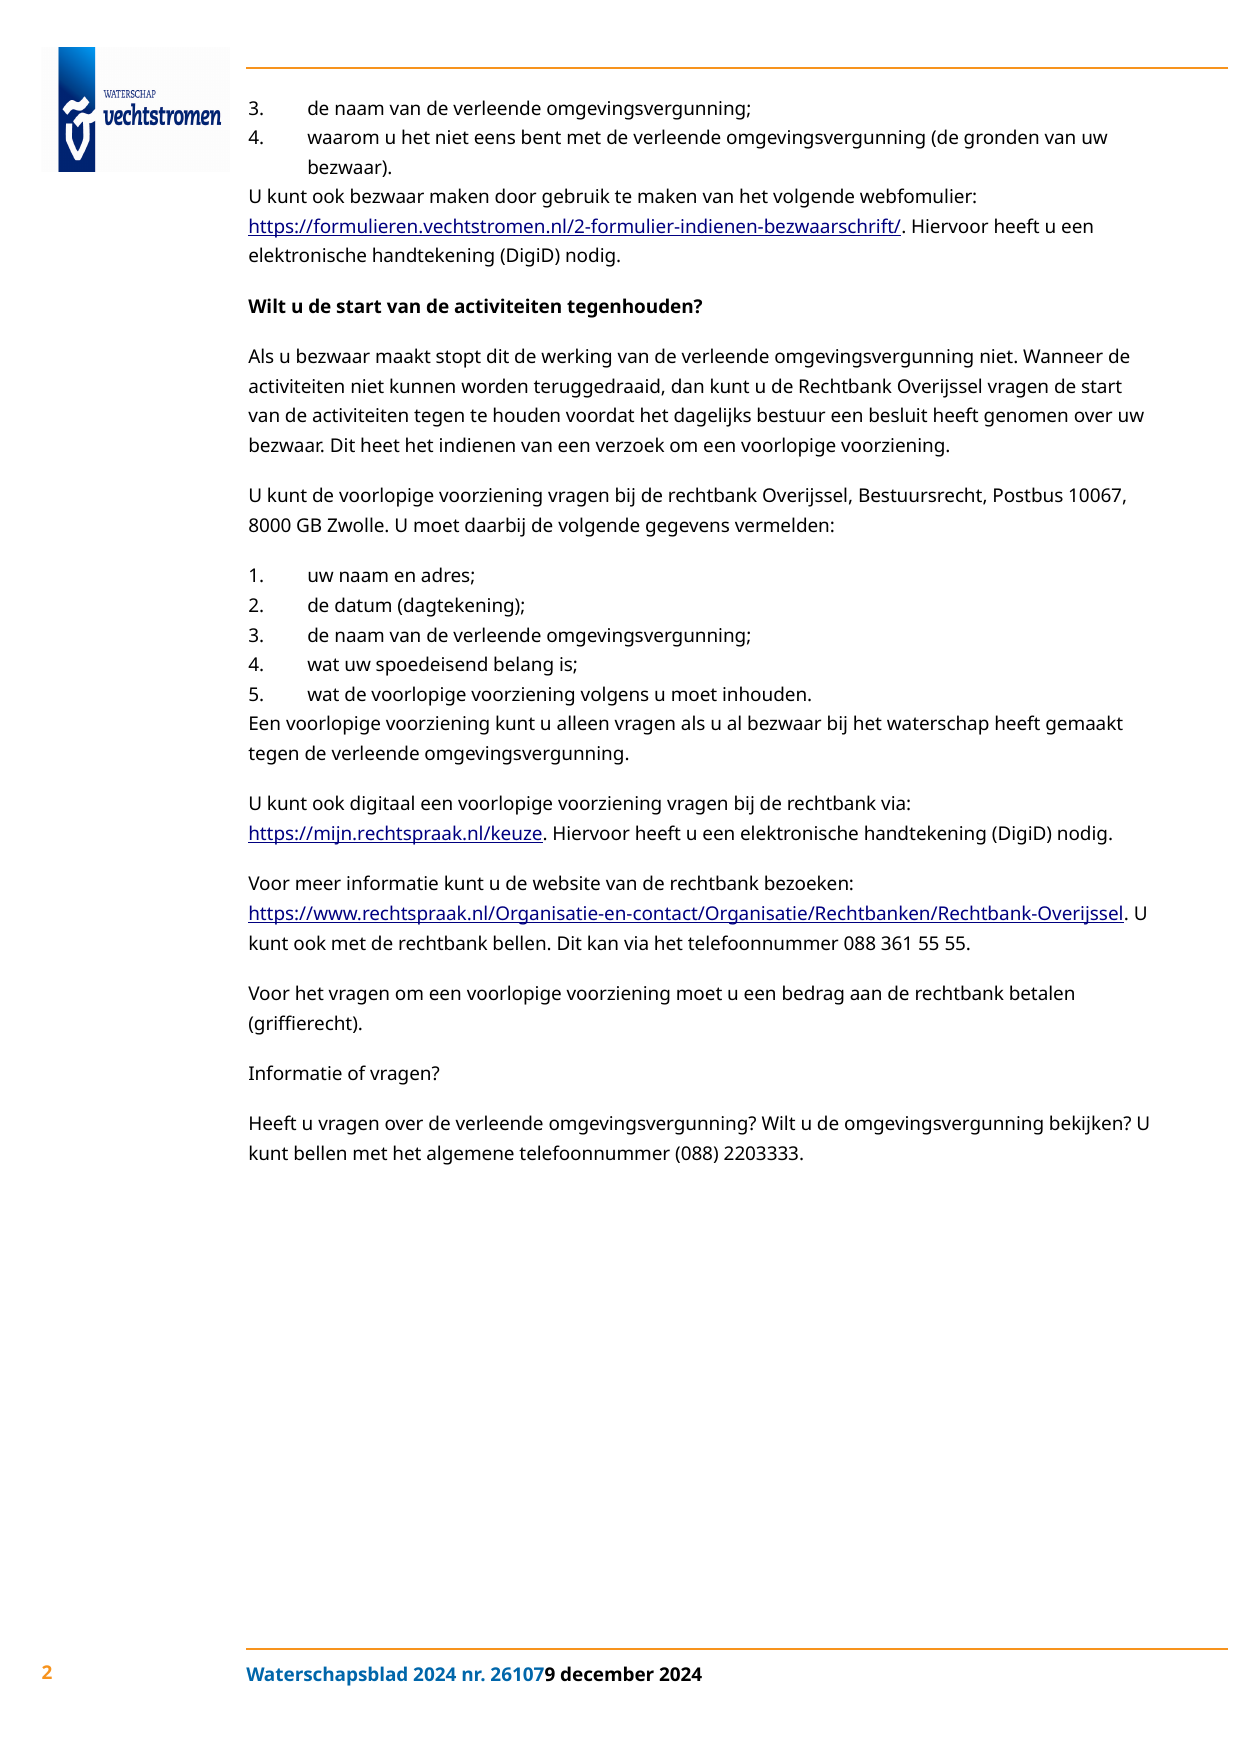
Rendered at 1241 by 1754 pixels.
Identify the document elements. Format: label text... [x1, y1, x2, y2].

text Voor het vragen om een voorlopige voorziening moet u een bedrag aan de rechtbank betalen (griffierecht). [248, 980, 1152, 1036]
list de naam van de verleende omgevingsvergunning; [248, 95, 1152, 121]
list uw naam en adres; [248, 563, 1152, 588]
picture [41, 47, 231, 172]
text Wilt u de start van de activiteiten tegenhouden? [248, 293, 1152, 319]
list de datum (dagtekening); [248, 592, 1152, 618]
text Een voorlopige voorziening kunt u alleen vragen als u al bezwaar bij het waterschap heeft gemaakt tegen de verleende omgevingsvergunning. [248, 711, 1152, 766]
list wat uw spoedeisend belang is; [248, 651, 1152, 677]
text U kunt ook digitaal een voorlopige voorziening vragen bij de rechtbank via: https://mijn.rechtspraak.nl/keuze. Hiervoor heeft u een elektronische handtekening (DigiD) nodig. [248, 791, 1152, 846]
list waarom u het niet eens bent met de verleende omgevingsvergunning (de gronden van uw bezwaar). [248, 124, 1152, 180]
text Heeft u vragen over de verleende omgevingsvergunning? Wilt u de omgevingsvergunning bekijken? U kunt bellen met het algemene telefoonnummer (088) 2203333. [248, 1111, 1152, 1166]
text U kunt ook bezwaar maken door gebruik te maken van het volgende webfomulier: https://formulieren.vechtstromen.nl/2-formulier-indienen-bezwaarschrift/. Hiervoor heeft u een elektronische handtekening (DigiD) nodig. [248, 183, 1152, 268]
text U kunt de voorlopige voorziening vragen bij de rechtbank Overijssel, Bestuursrecht, Postbus 10067, 8000 GB Zwolle. U moet daarbij de volgende gegevens vermelden: [248, 483, 1152, 538]
text Als u bezwaar maakt stopt dit de werking van de verleende omgevingsvergunning niet. Wanneer de activiteiten niet kunnen worden teruggedraaid, dan kunt u de Rechtbank Overijssel vragen de start van de activiteiten tegen te houden voordat het dagelijks bestuur een besluit heeft genomen over uw bezwaar. Dit heet het indienen van een verzoek om een voorlopige voorziening. [248, 343, 1152, 458]
text Informatie of vragen? [248, 1060, 1152, 1086]
text Voor meer informatie kunt u de website van de rechtbank bezoeken: https://www.rechtspraak.nl/Organisatie-en-contact/Organisatie/Rechtbanken/Rechtbank-Overijssel. U kunt ook met de rechtbank bellen. Dit kan via het telefoonnummer 088 361 55 55. [248, 871, 1152, 956]
list wat de voorlopige voorziening volgens u moet inhouden. [248, 681, 1152, 707]
list de naam van de verleende omgevingsvergunning; [248, 622, 1152, 648]
